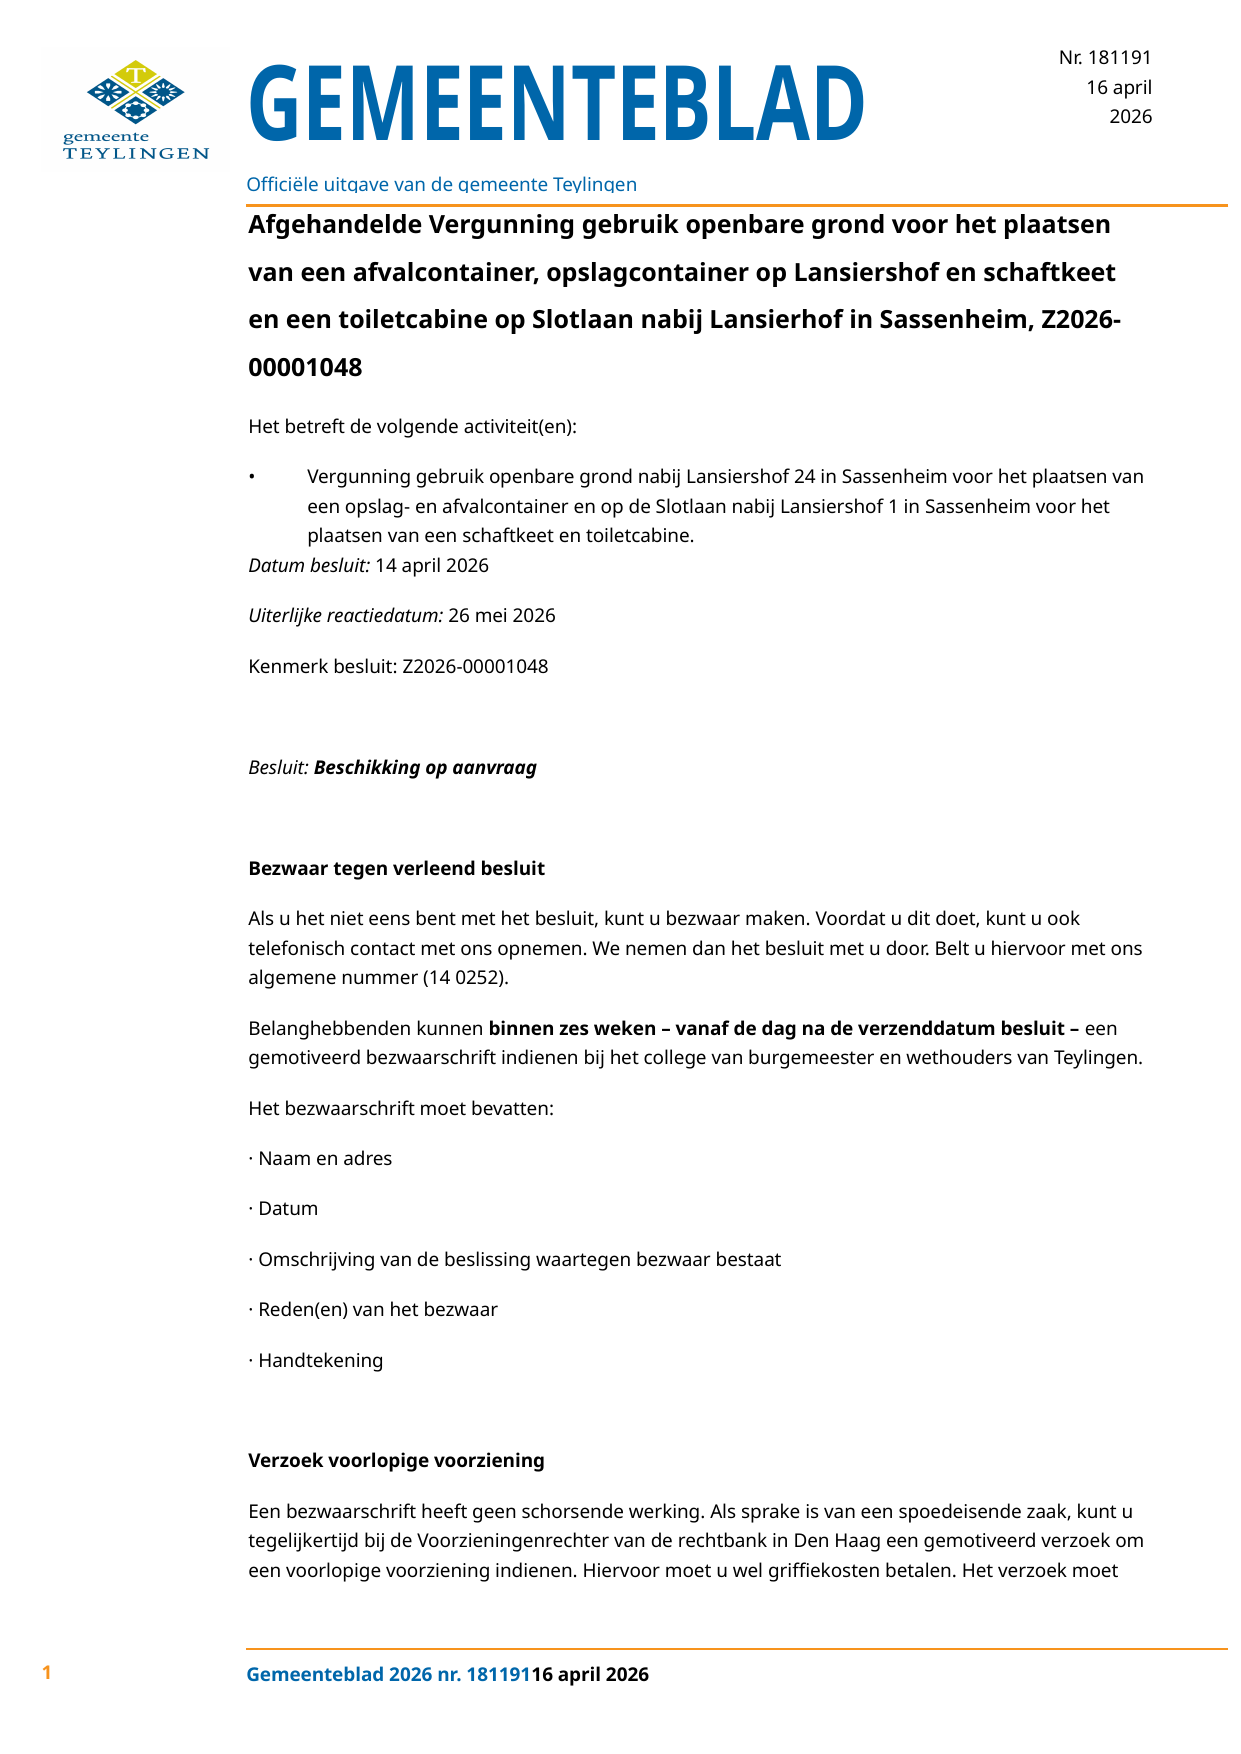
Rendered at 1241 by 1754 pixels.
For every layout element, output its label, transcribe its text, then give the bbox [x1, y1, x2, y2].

text Datum besluit: 14 april 2026 [248, 552, 1152, 578]
text Uiterlijke reactiedatum: 26 mei 2026 [248, 603, 1152, 628]
text Verzoek voorlopige voorziening [248, 1448, 1152, 1473]
list Vergunning gebruik openbare grond nabij Lansiershof 24 in Sassenheim voor het plaatsen van een opslag- en afvalcontainer en op de Slotlaan nabij Lansiershof 1 in Sassenheim voor het plaatsen van een schaftkeet en toiletcabine. [248, 463, 1152, 548]
text · Omschrijving van de beslissing waartegen bezwaar bestaat [248, 1246, 1152, 1272]
picture [41, 47, 231, 172]
text Belanghebbenden kunnen binnen zes weken – vanaf de dag na de verzenddatum besluit – een gemotiveerd bezwaarschrift indienen bij het college van burgemeester en wethouders van Teylingen. [248, 1015, 1152, 1070]
text Het betreft de volgende activiteit(en): [248, 413, 1152, 439]
text Bezwaar tegen verleend besluit [248, 855, 1152, 881]
text Kenmerk besluit: Z2026-00001048 [248, 653, 1152, 679]
text Een bezwaarschrift heeft geen schorsende werking. Als sprake is van een spoedeisende zaak, kunt u tegelijkertijd bij de Voorzieningenrechter van de rechtbank in Den Haag een gemotiveerd verzoek om een voorlopige voorziening indienen. Hiervoor moet u wel griffiekosten betalen. Het verzoek moet [248, 1498, 1152, 1583]
text · Naam en adres [248, 1145, 1152, 1171]
text · Reden(en) van het bezwaar [248, 1296, 1152, 1322]
text · Handtekening [248, 1347, 1152, 1373]
text Het bezwaarschrift moet bevatten: [248, 1095, 1152, 1121]
text · Datum [248, 1196, 1152, 1221]
text Afgehandelde Vergunning gebruik openbare grond voor het plaatsen van een afvalcontainer, opslagcontainer op Lansiershof en schaftkeet en een toiletcabine op Slotlaan nabij Lansierhof in Sassenheim, Z2026-00001048 [248, 207, 1152, 384]
text Als u het niet eens bent met het besluit, kunt u bezwaar maken. Voordat u dit doet, kunt u ook telefonisch contact met ons opnemen. We nemen dan het besluit met u door. Belt u hiervoor met ons algemene nummer (14 0252). [248, 905, 1152, 990]
text Besluit: Beschikking op aanvraag [248, 754, 1152, 780]
